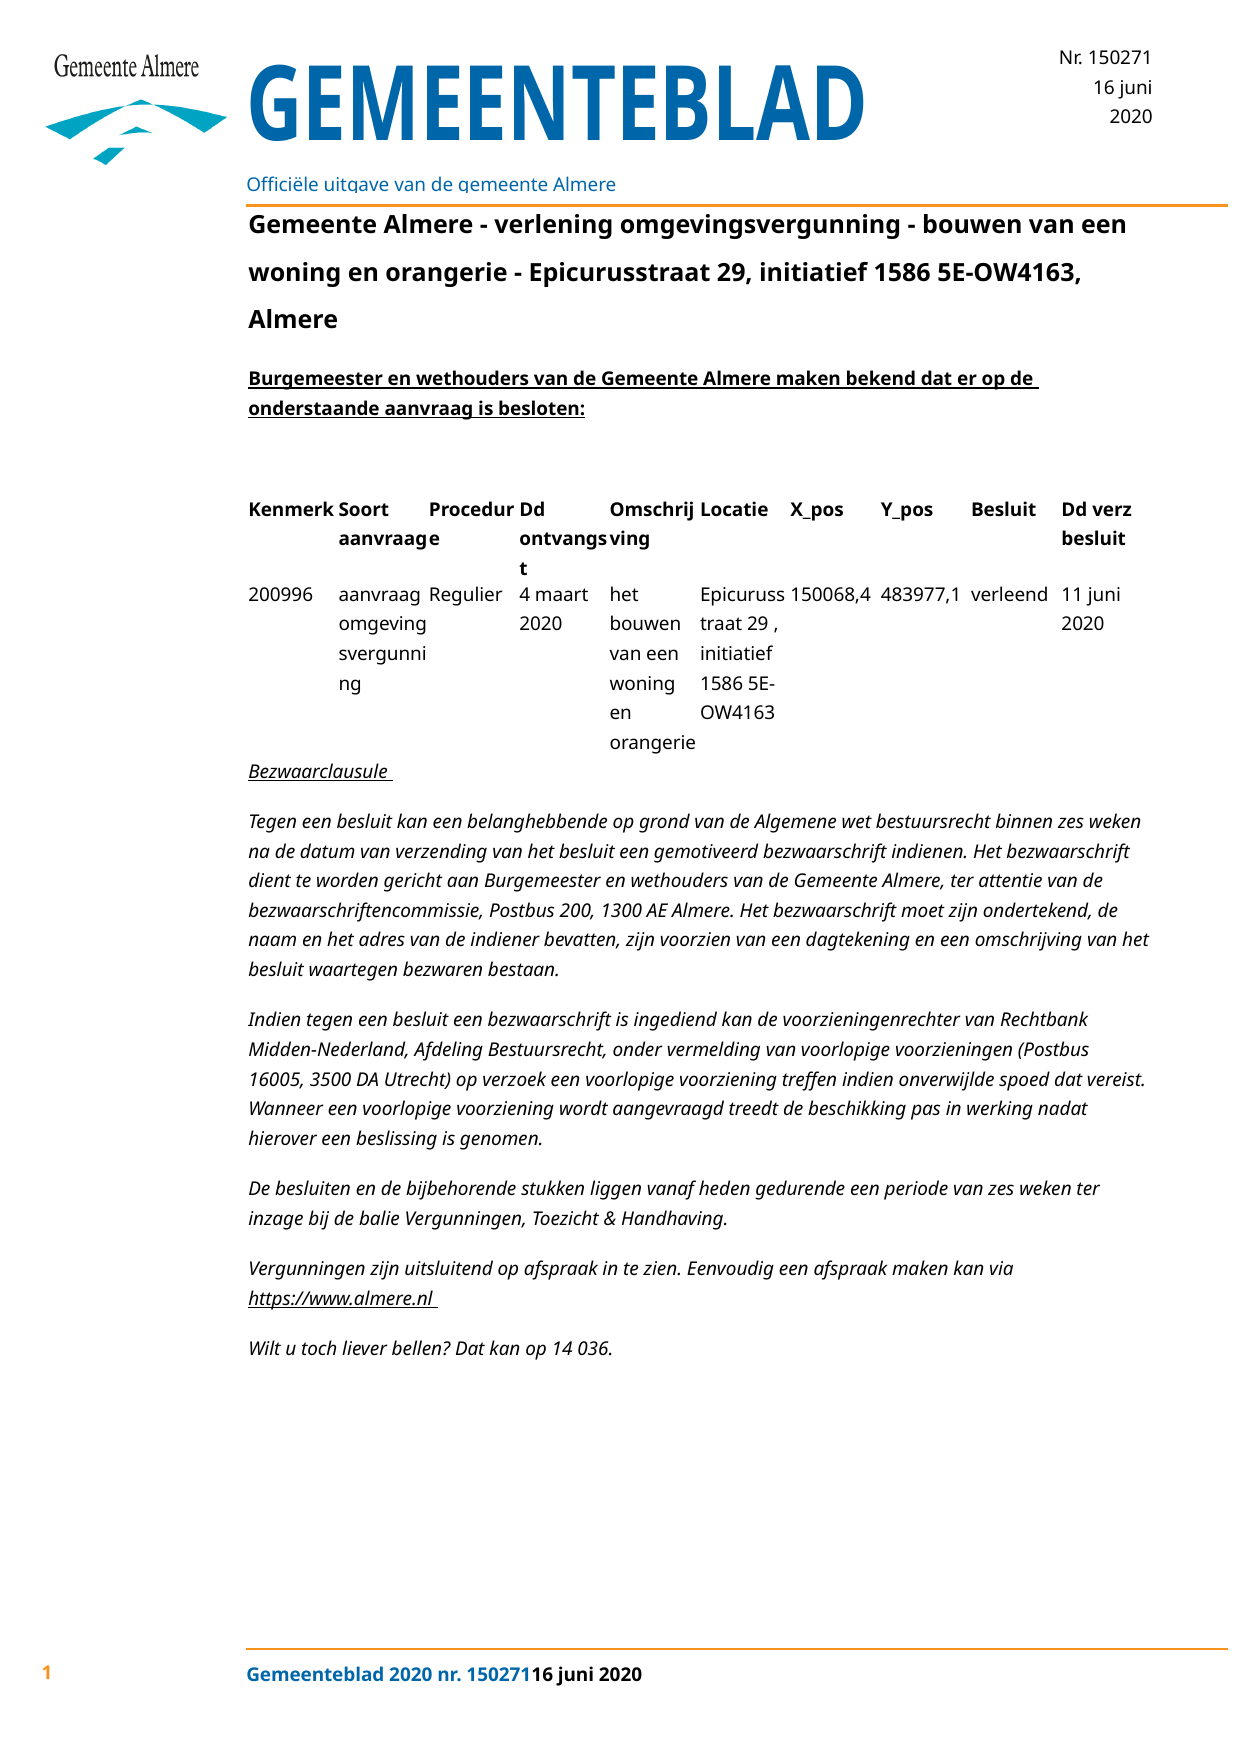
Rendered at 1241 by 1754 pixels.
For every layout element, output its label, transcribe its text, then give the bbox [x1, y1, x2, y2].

table_header Y_pos [881, 496, 971, 581]
text Vergunningen zijn uitsluitend op afspraak in te zien. Eenvoudig een afspraak maken kan via https://www.almere.nl [248, 1255, 1152, 1311]
table_cell aanvraag omgevingsvergunning [338, 581, 429, 754]
table_header X_pos [790, 496, 881, 581]
table_cell 11 juni 2020 [1061, 581, 1152, 754]
table_header Omschrijving [609, 496, 700, 581]
table_cell Epicurusstraat 29 , initiatief 1586 5E-OW4163 [700, 581, 790, 754]
table_header Locatie [700, 496, 790, 581]
table_header Dd verz besluit [1061, 496, 1152, 581]
table_header Dd ontvangst [519, 496, 609, 581]
text Indien tegen een besluit een bezwaarschrift is ingediend kan de voorzieningenrechter van Rechtbank Midden-Nederland, Afdeling Bestuursrecht, onder vermelding van voorlopige voorzieningen (Postbus 16005, 3500 DA Utrecht) op verzoek een voorlopige voorziening treffen indien onverwijlde spoed dat vereist. Wanneer een voorlopige voorziening wordt aangevraagd treedt de beschikking pas in werking nadat hierover een beslissing is genomen. [248, 1007, 1152, 1151]
table_cell 150068,4 [790, 581, 881, 754]
text Tegen een besluit kan een belanghebbende op grond van de Algemene wet bestuursrecht binnen zes weken na de datum van verzending van het besluit een gemotiveerd bezwaarschrift indienen. Het bezwaarschrift dient te worden gericht aan Burgemeester en wethouders van de Gemeente Almere, ter attentie van de bezwaarschriftencommissie, Postbus 200, 1300 AE Almere. Het bezwaarschrift moet zijn ondertekend, de naam en het adres van de indiener bevatten, zijn voorzien van een dagtekening en een omschrijving van het besluit waartegen bezwaren bestaan. [248, 808, 1152, 982]
table_cell 200996 [248, 581, 338, 754]
text Burgemeester en wethouders van de Gemeente Almere maken bekend dat er op de onderstaande aanvraag is besloten: [248, 366, 1152, 421]
picture [41, 47, 231, 172]
text De besluiten en de bijbehorende stukken liggen vanaf heden gedurende een periode van zes weken ter inzage bij de balie Vergunningen, Toezicht & Handhaving. [248, 1175, 1152, 1231]
table_cell het bouwen van een woning en orangerie [609, 581, 700, 754]
table_cell 4 maart 2020 [519, 581, 609, 754]
text Wilt u toch liever bellen? Dat kan op 14 036. [248, 1335, 1152, 1361]
table_header Kenmerk [248, 496, 338, 581]
table_cell 483977,1 [881, 581, 971, 754]
table_cell Regulier [429, 581, 519, 754]
table_header Soort aanvraag [338, 496, 429, 581]
table_cell verleend [971, 581, 1061, 754]
table_header Besluit [971, 496, 1061, 581]
text Gemeente Almere - verlening omgevingsvergunning - bouwen van een woning en orangerie - Epicurusstraat 29, initiatief 1586 5E-OW4163, Almere [248, 207, 1152, 336]
table_header Procedure [429, 496, 519, 581]
text Bezwaarclausule [248, 758, 1152, 783]
